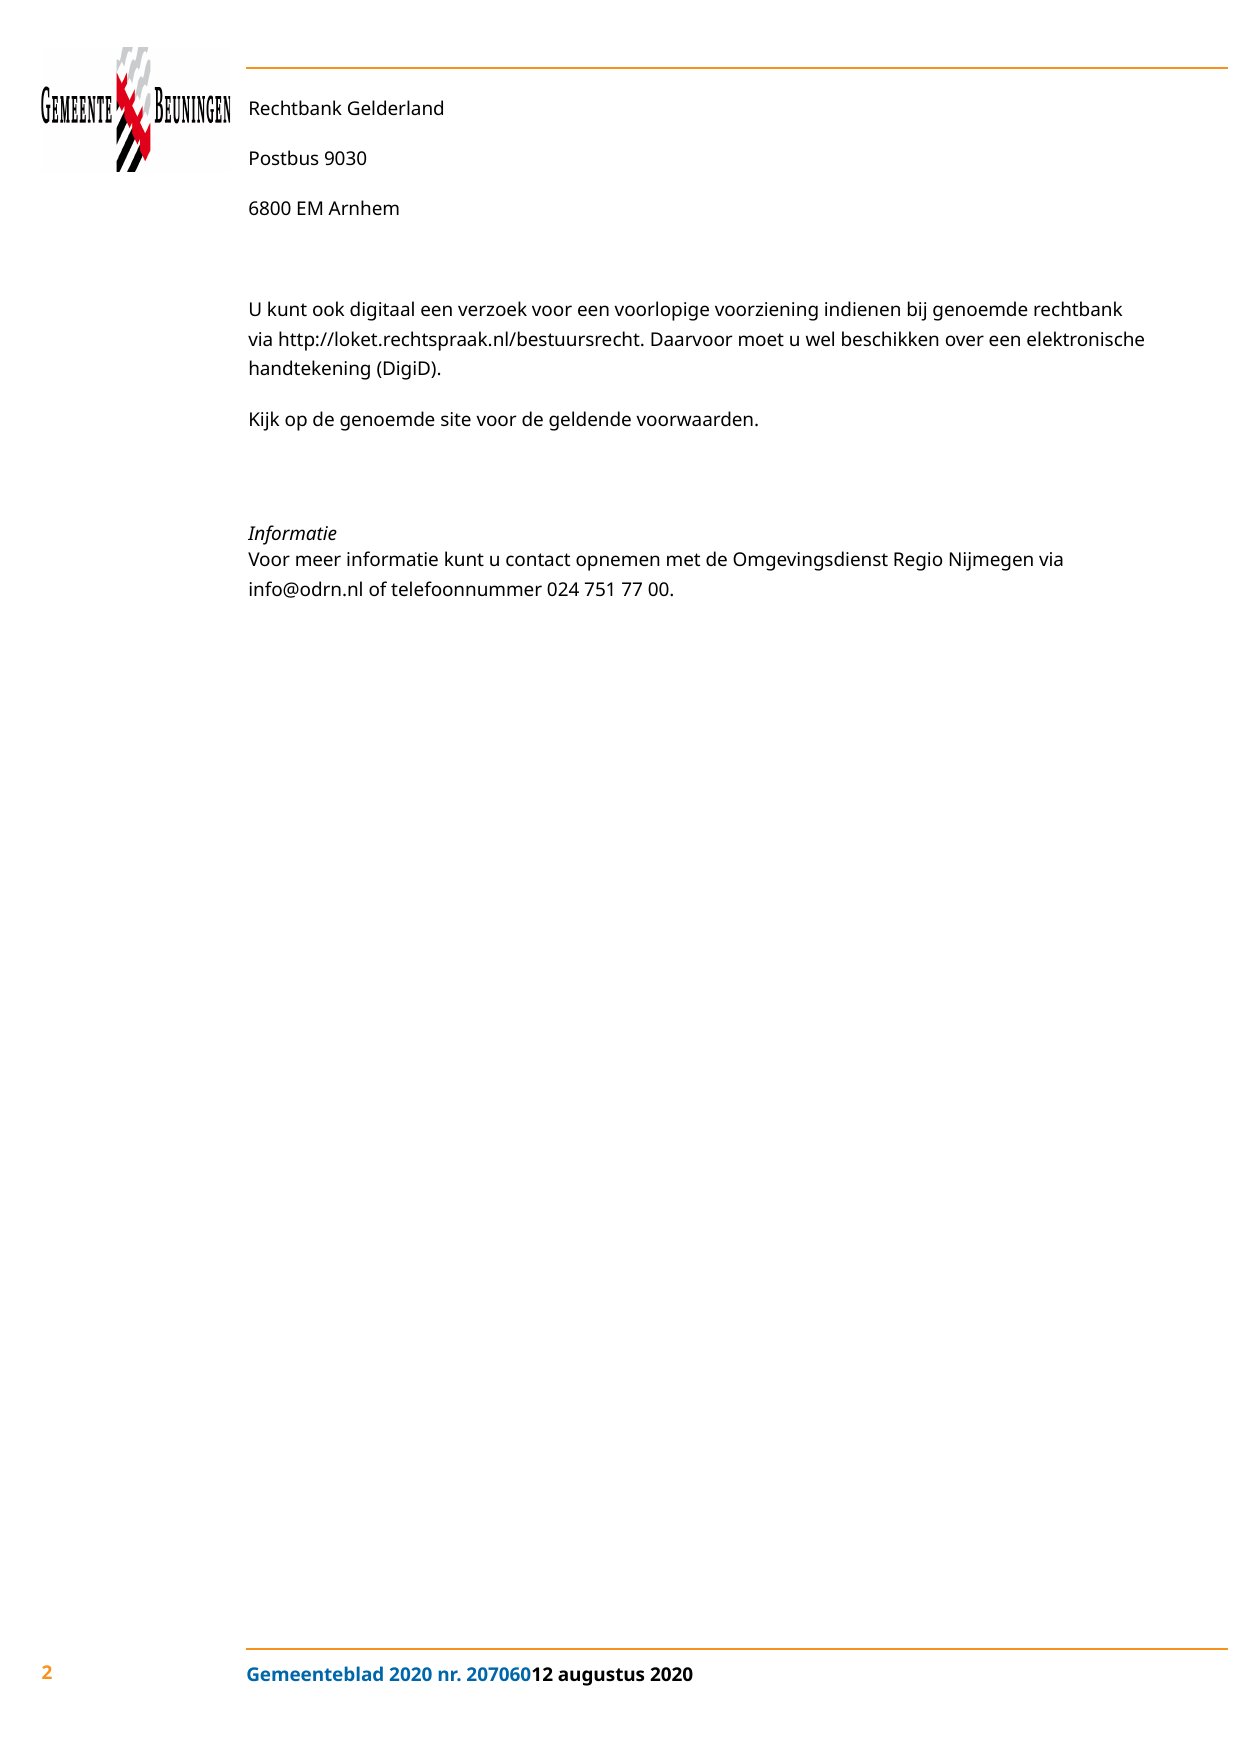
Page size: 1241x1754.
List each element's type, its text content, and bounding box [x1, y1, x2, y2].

text Rechtbank Gelderland [248, 95, 1152, 121]
text Voor meer informatie kunt u contact opnemen met de Omgevingsdienst Regio Nijmegen via info@odrn.nl of telefoonnummer 024 751 77 00. [248, 546, 1152, 601]
text Postbus 9030 [248, 145, 1152, 171]
text Kijk op de genoemde site voor de geldende voorwaarden. [248, 406, 1152, 432]
text U kunt ook digitaal een verzoek voor een voorlopige voorziening indienen bij genoemde rechtbank via http://loket.rechtspraak.nl/bestuursrecht. Daarvoor moet u wel beschikken over een elektronische handtekening (DigiD). [248, 296, 1152, 381]
text Informatie [248, 520, 1152, 546]
text 6800 EM Arnhem [248, 196, 1152, 221]
picture [41, 47, 231, 172]
